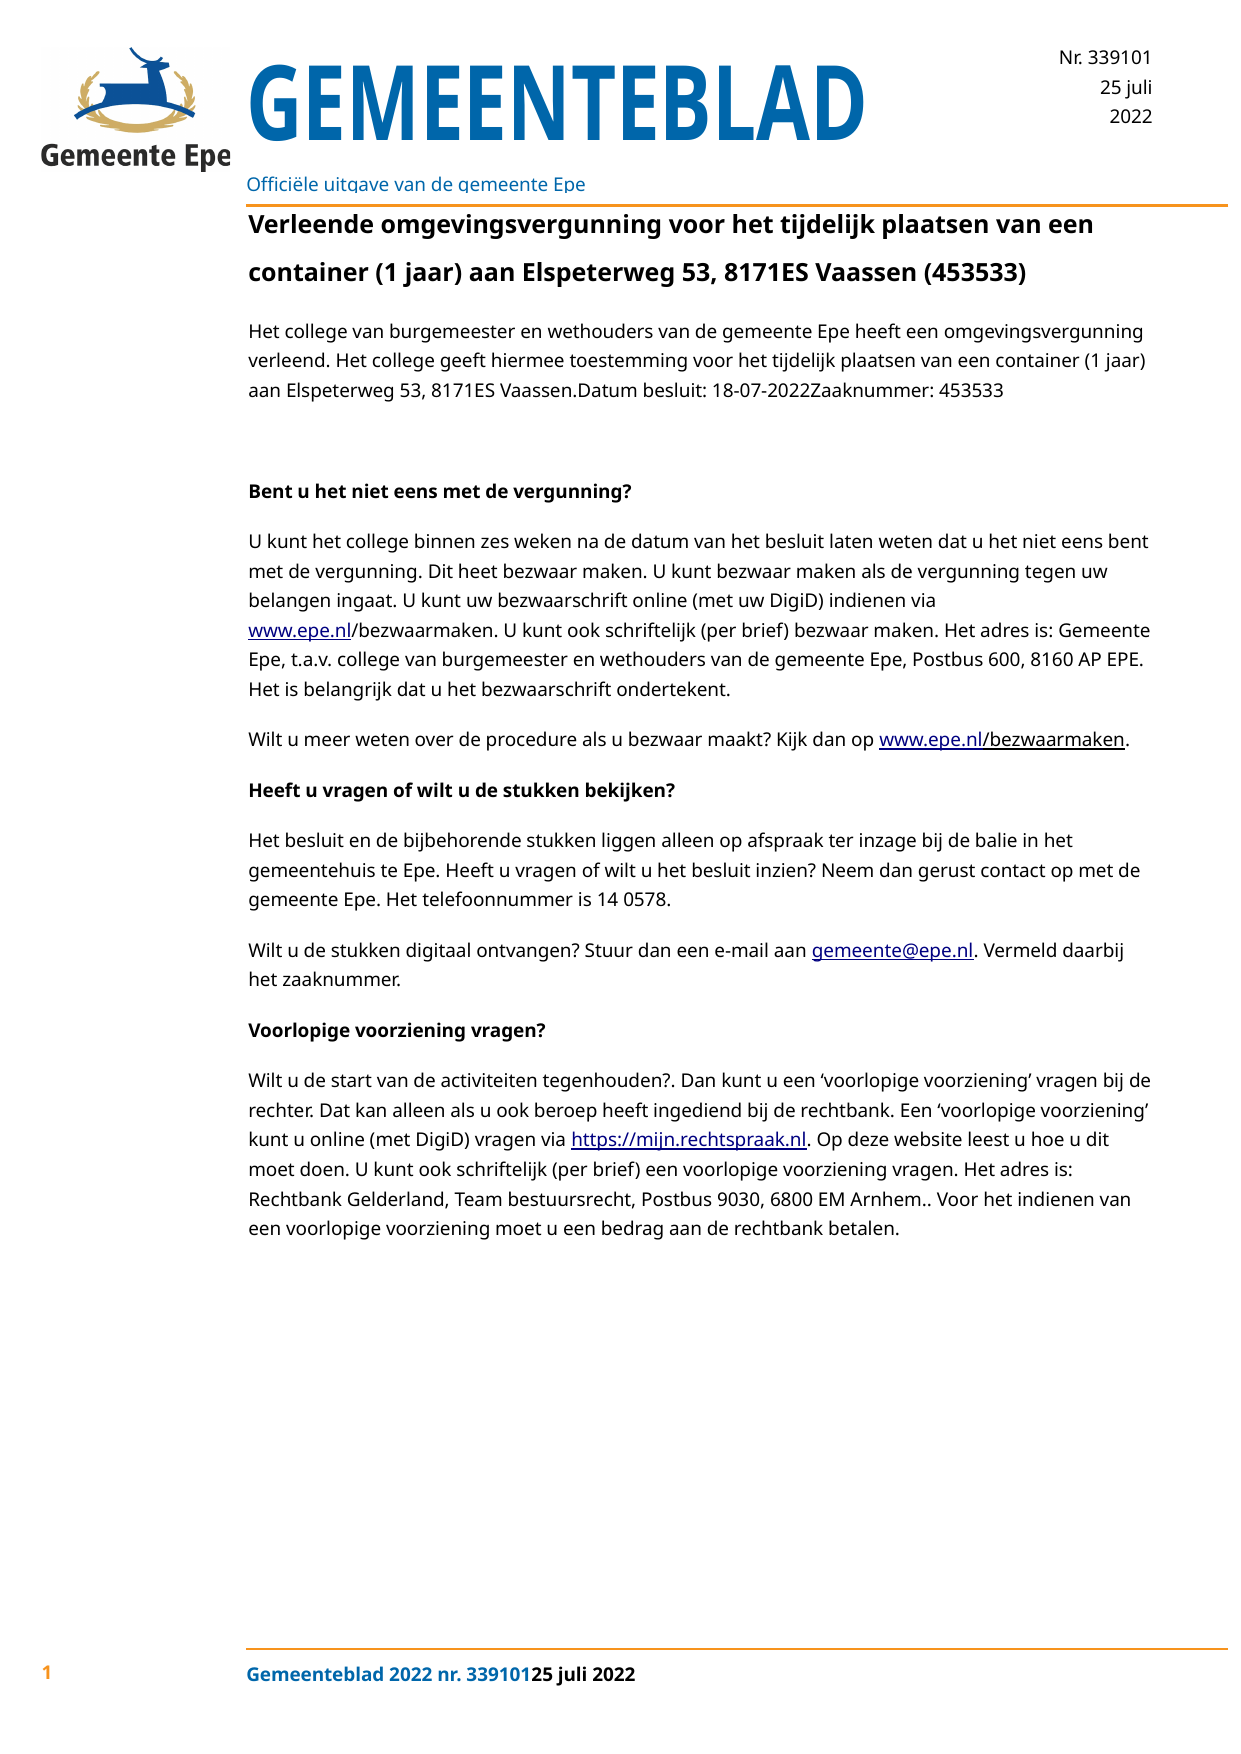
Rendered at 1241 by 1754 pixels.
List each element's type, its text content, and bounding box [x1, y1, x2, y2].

text Bent u het niet eens met de vergunning? [248, 478, 1152, 504]
picture [41, 47, 231, 172]
text Verleende omgevingsvergunning voor het tijdelijk plaatsen van een container (1 jaar) aan Elspeterweg 53, 8171ES Vaassen (453533) [248, 207, 1152, 288]
text Het besluit en de bijbehorende stukken liggen alleen op afspraak ter inzage bij de balie in het gemeentehuis te Epe. Heeft u vragen of wilt u het besluit inzien? Neem dan gerust contact op met de gemeente Epe. Het telefoonnummer is 14 0578. [248, 827, 1152, 912]
text U kunt het college binnen zes weken na de datum van het besluit laten weten dat u het niet eens bent met de vergunning. Dit heet bezwaar maken. U kunt bezwaar maken als de vergunning tegen uw belangen ingaat. U kunt uw bezwaarschrift online (met uw DigiD) indienen via www.epe.nl/bezwaarmaken. U kunt ook schriftelijk (per brief) bezwaar maken. Het adres is: Gemeente Epe, t.a.v. college van burgemeester en wethouders van de gemeente Epe, Postbus 600, 8160 AP EPE. Het is belangrijk dat u het bezwaarschrift ondertekent. [248, 528, 1152, 702]
text Het college van burgemeester en wethouders van de gemeente Epe heeft een omgevingsvergunning verleend. Het college geeft hiermee toestemming voor het tijdelijk plaatsen van een container (1 jaar) aan Elspeterweg 53, 8171ES Vaassen.Datum besluit: 18-07-2022Zaaknummer: 453533 [248, 318, 1152, 403]
text Voorlopige voorziening vragen? [248, 1017, 1152, 1043]
text Wilt u de stukken digitaal ontvangen? Stuur dan een e-mail aan gemeente@epe.nl. Vermeld daarbij het zaaknummer. [248, 937, 1152, 992]
text Wilt u meer weten over de procedure als u bezwaar maakt? Kijk dan op www.epe.nl/bezwaarmaken. [248, 727, 1152, 752]
text Wilt u de start van de activiteiten tegenhouden?. Dan kunt u een ‘voorlopige voorziening’ vragen bij de rechter. Dat kan alleen als u ook beroep heeft ingediend bij de rechtbank. Een ‘voorlopige voorziening’ kunt u online (met DigiD) vragen via https://mijn.rechtspraak.nl. Op deze website leest u hoe u dit moet doen. U kunt ook schriftelijk (per brief) een voorlopige voorziening vragen. Het adres is: Rechtbank Gelderland, Team bestuursrecht, Postbus 9030, 6800 EM Arnhem.. Voor het indienen van een voorlopige voorziening moet u een bedrag aan de rechtbank betalen. [248, 1067, 1152, 1241]
text Heeft u vragen of wilt u de stukken bekijken? [248, 777, 1152, 803]
